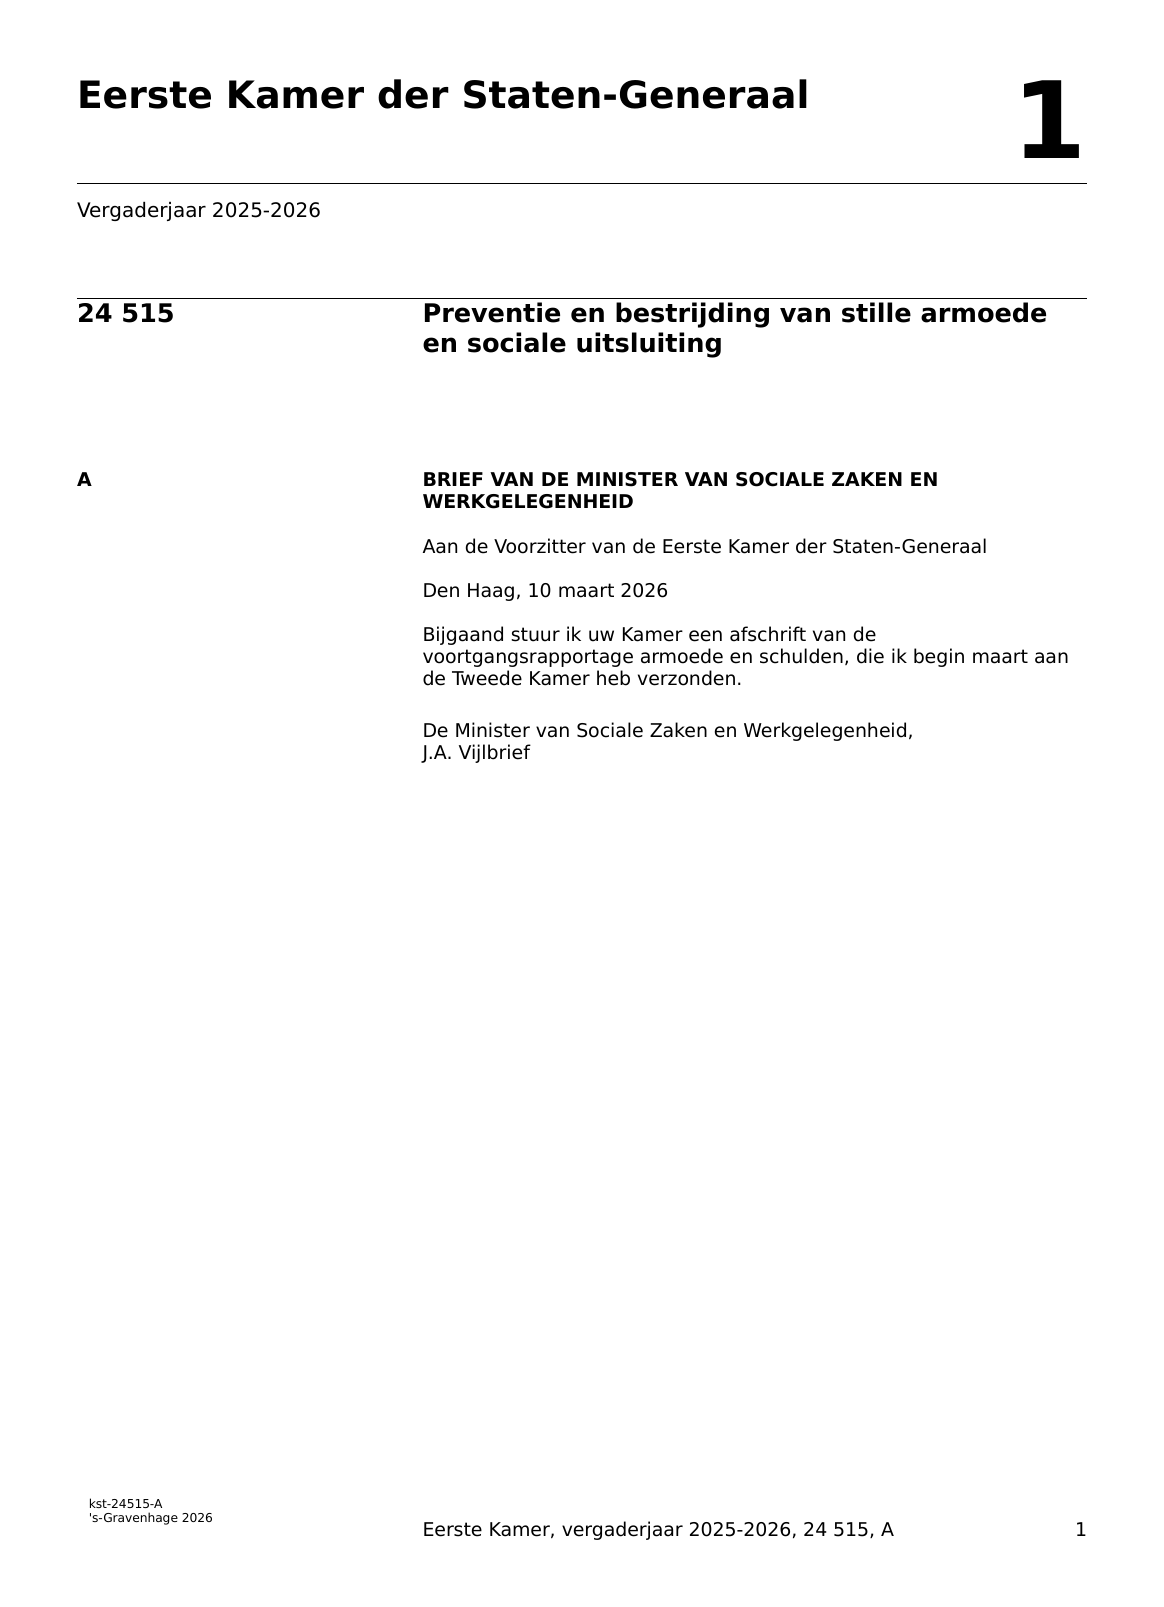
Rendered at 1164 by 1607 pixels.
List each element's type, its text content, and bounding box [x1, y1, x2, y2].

subtitle A BRIEF VAN DE MINISTER VAN SOCIALE ZAKEN EN WERKGELEGENHEID [77, 469, 1087, 513]
table_header Eerste Kamer der Staten-Generaal [77, 59, 886, 183]
text Aan de Voorzitter van de Eerste Kamer der Staten-Generaal [422, 536, 1087, 557]
table_cell Vergaderjaar 2025-2026 [77, 184, 1087, 298]
table_header 1 [886, 59, 1087, 183]
text De Minister van Sociale Zaken en Werkgelegenheid, J.A. Vijlbrief [422, 720, 1087, 764]
text 's-Gravenhage 2026 [88, 1511, 323, 1525]
text kst-24515-A [88, 1497, 323, 1511]
subtitle 24 515 Preventie en bestrijding van stille armoede en sociale uitsluiting [77, 299, 1087, 358]
text Bijgaand stuur ik uw Kamer een afschrift van de voortgangsrapportage armoede en schulden, die ik begin maart aan de Tweede Kamer heb verzonden. [422, 624, 1087, 690]
text Den Haag, 10 maart 2026 [422, 580, 1087, 602]
